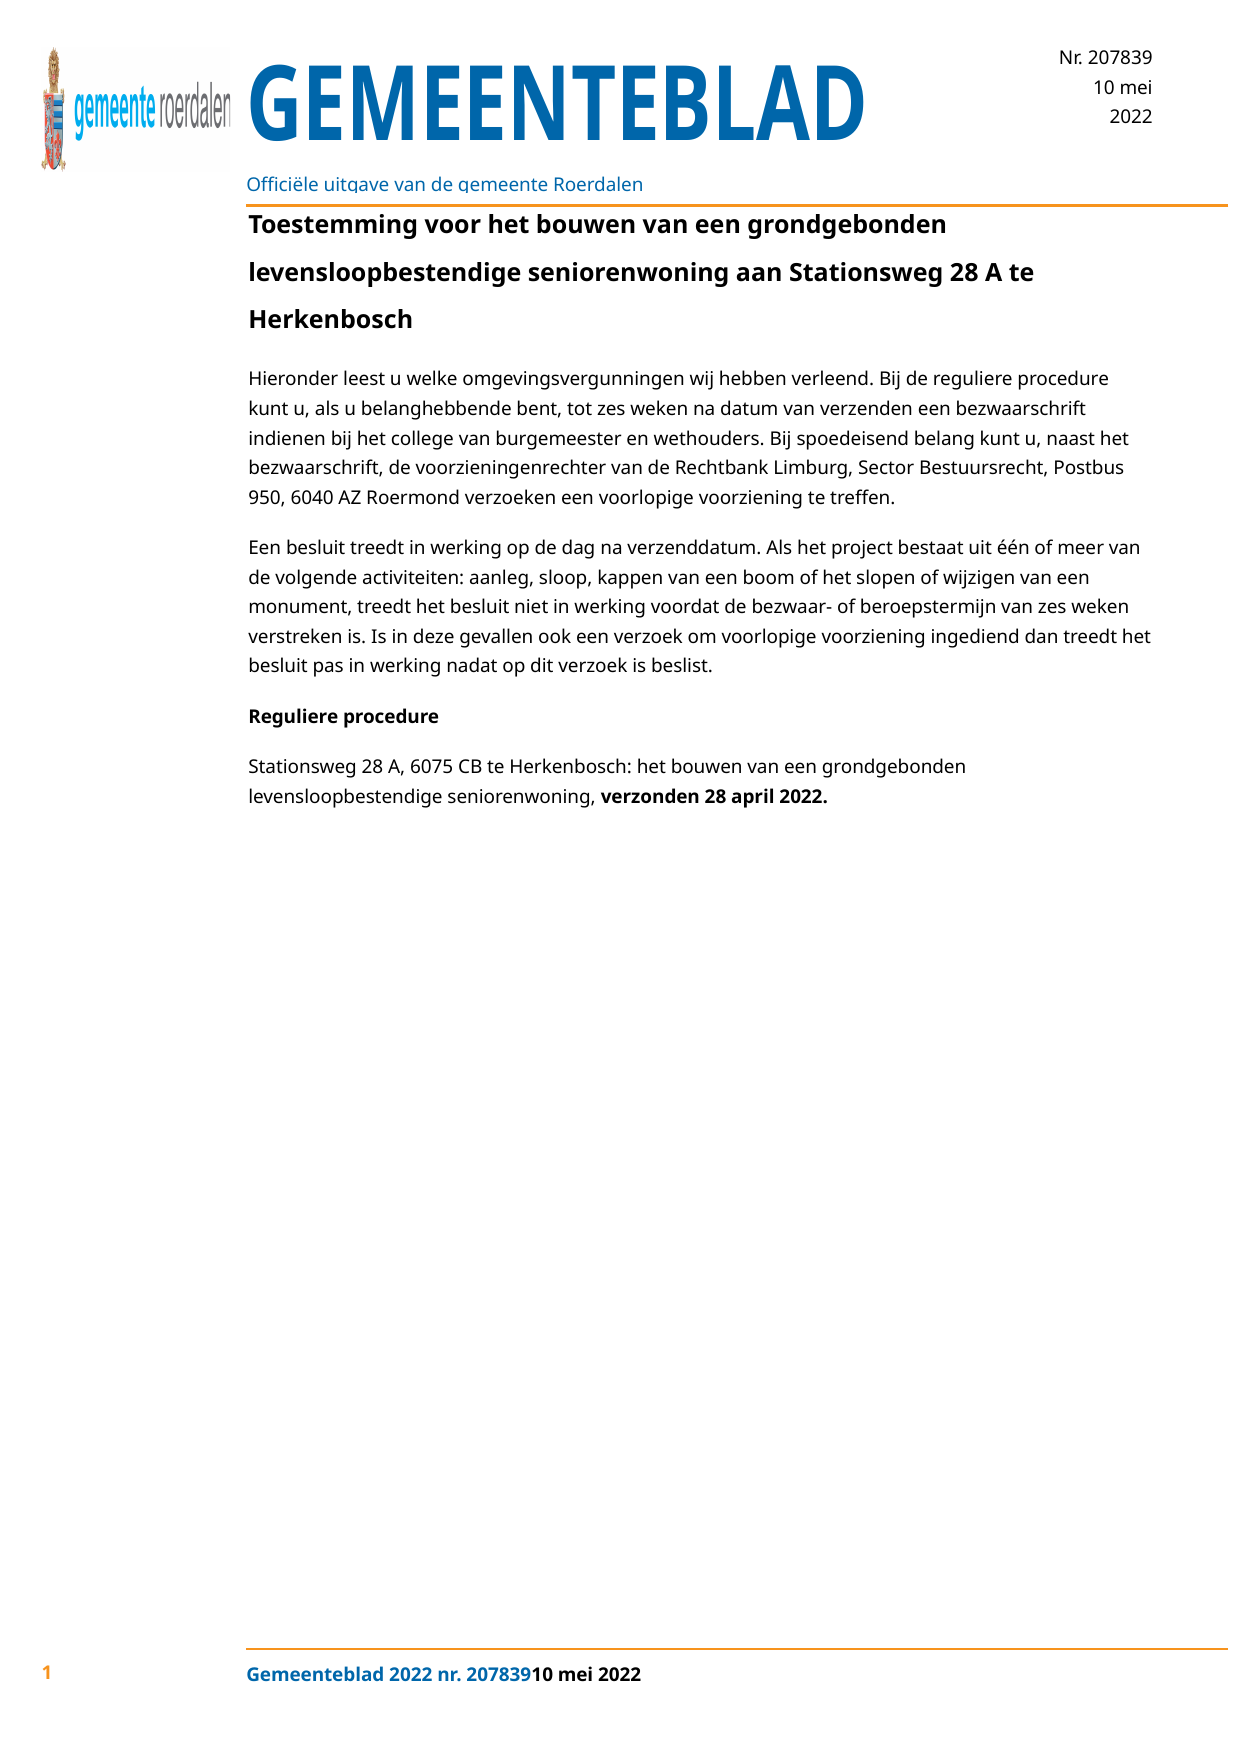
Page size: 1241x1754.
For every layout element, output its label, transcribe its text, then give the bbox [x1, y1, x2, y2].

text Stationsweg 28 A, 6075 CB te Herkenbosch: het bouwen van een grondgebonden levensloopbestendige seniorenwoning, verzonden 28 april 2022. [248, 753, 1152, 809]
picture [41, 47, 231, 172]
text Hieronder leest u welke omgevingsvergunningen wij hebben verleend. Bij de reguliere procedure kunt u, als u belanghebbende bent, tot zes weken na datum van verzenden een bezwaarschrift indienen bij het college van burgemeester en wethouders. Bij spoedeisend belang kunt u, naast het bezwaarschrift, de voorzieningenrechter van de Rechtbank Limburg, Sector Bestuursrecht, Postbus 950, 6040 AZ Roermond verzoeken een voorlopige voorziening te treffen. [248, 366, 1152, 509]
text Toestemming voor het bouwen van een grondgebonden levensloopbestendige seniorenwoning aan Stationsweg 28 A te Herkenbosch [248, 207, 1152, 336]
text Reguliere procedure [248, 703, 1152, 729]
text Een besluit treedt in werking op de dag na verzenddatum. Als het project bestaat uit één of meer van de volgende activiteiten: aanleg, sloop, kappen van een boom of het slopen of wijzigen van een monument, treedt het besluit niet in werking voordat de bezwaar- of beroepstermijn van zes weken verstreken is. Is in deze gevallen ook een verzoek om voorlopige voorziening ingediend dan treedt het besluit pas in werking nadat op dit verzoek is beslist. [248, 534, 1152, 678]
